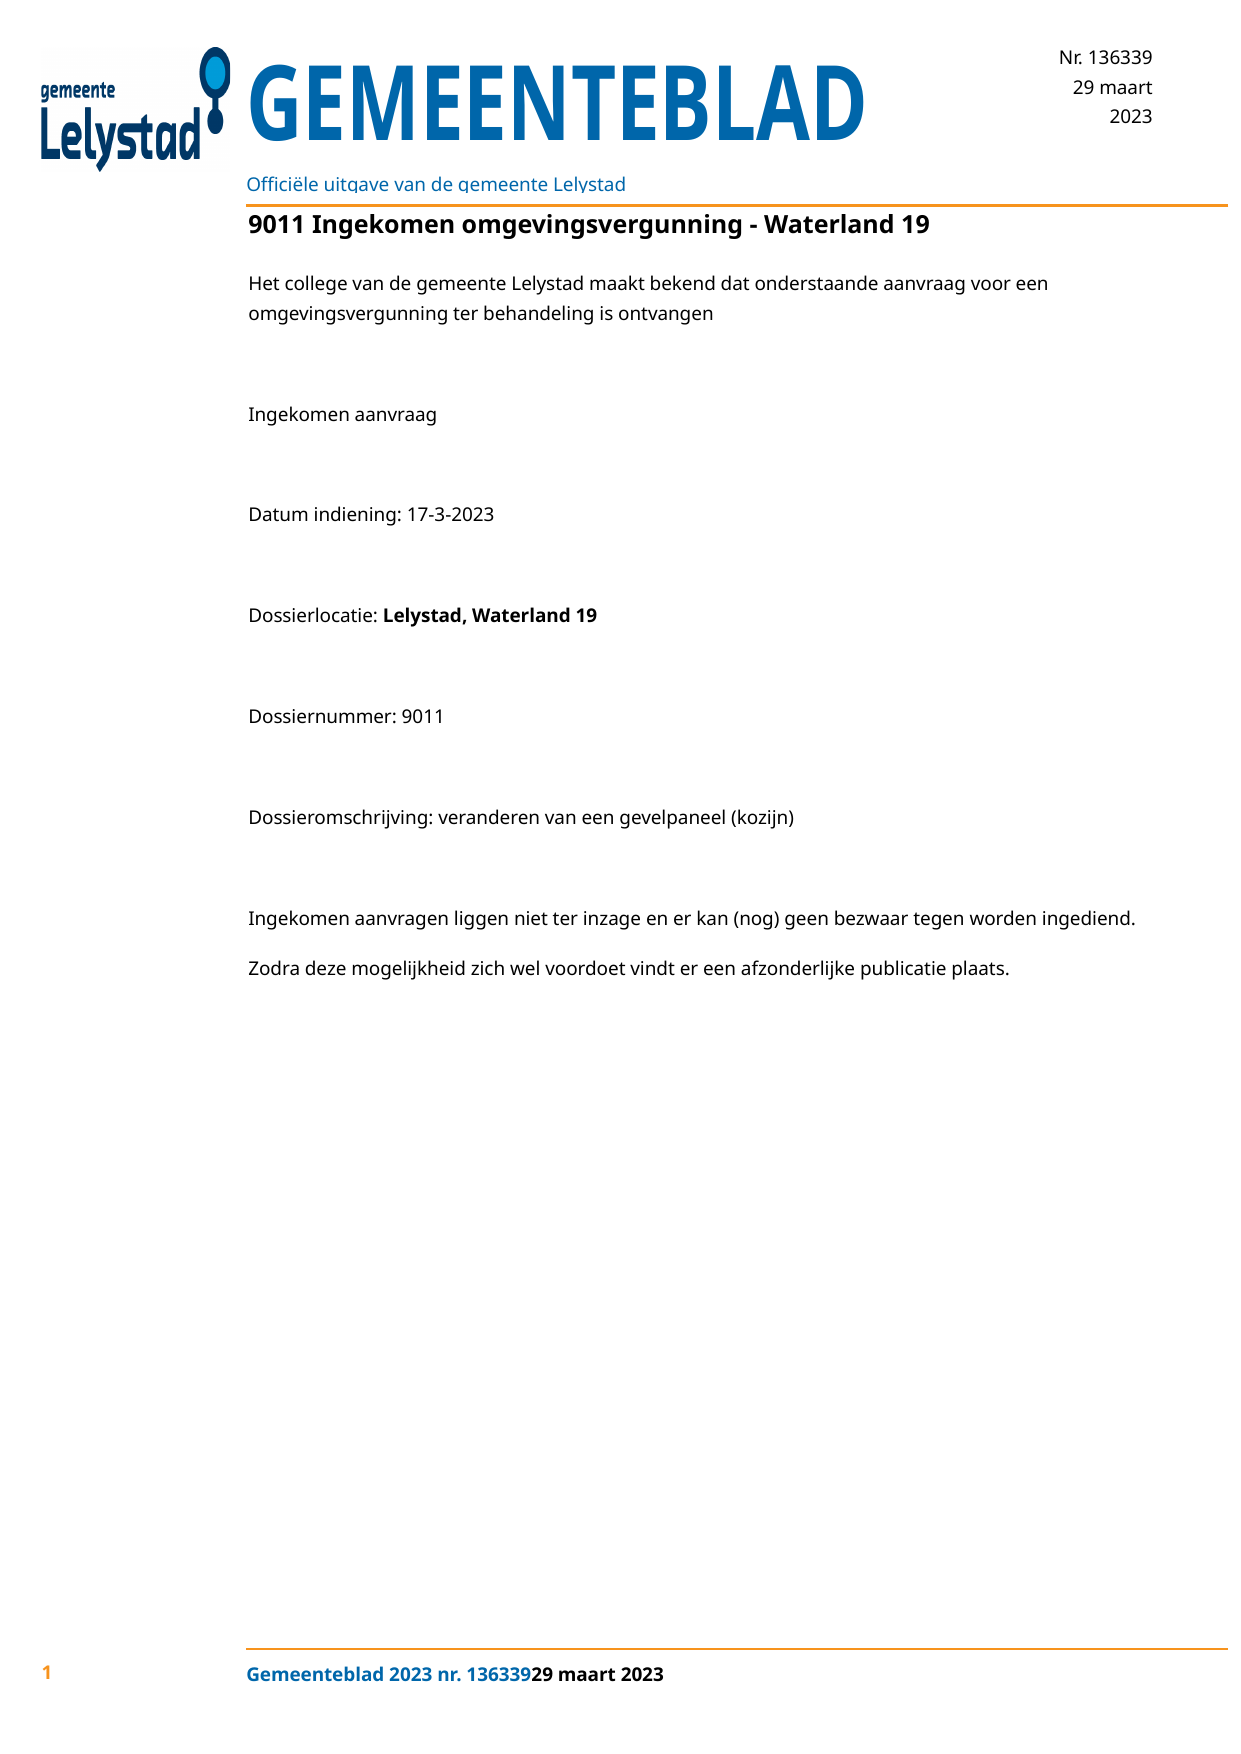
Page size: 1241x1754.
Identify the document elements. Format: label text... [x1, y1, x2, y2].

text Zodra deze mogelijkheid zich wel voordoet vindt er een afzonderlijke publicatie plaats. [248, 955, 1152, 981]
text Dossiernummer: 9011 [248, 703, 1152, 729]
text Datum indiening: 17-3-2023 [248, 502, 1152, 527]
text Dossierlocatie: Lelystad, Waterland 19 [248, 602, 1152, 628]
text Het college van de gemeente Lelystad maakt bekend dat onderstaande aanvraag voor een omgevingsvergunning ter behandeling is ontvangen [248, 270, 1152, 326]
text 9011 Ingekomen omgevingsvergunning - Waterland 19 [248, 207, 1152, 241]
text Dossieromschrijving: veranderen van een gevelpaneel (kozijn) [248, 804, 1152, 830]
picture [41, 47, 231, 172]
text Ingekomen aanvraag [248, 401, 1152, 426]
text Ingekomen aanvragen liggen niet ter inzage en er kan (nog) geen bezwaar tegen worden ingediend. [248, 905, 1152, 931]
